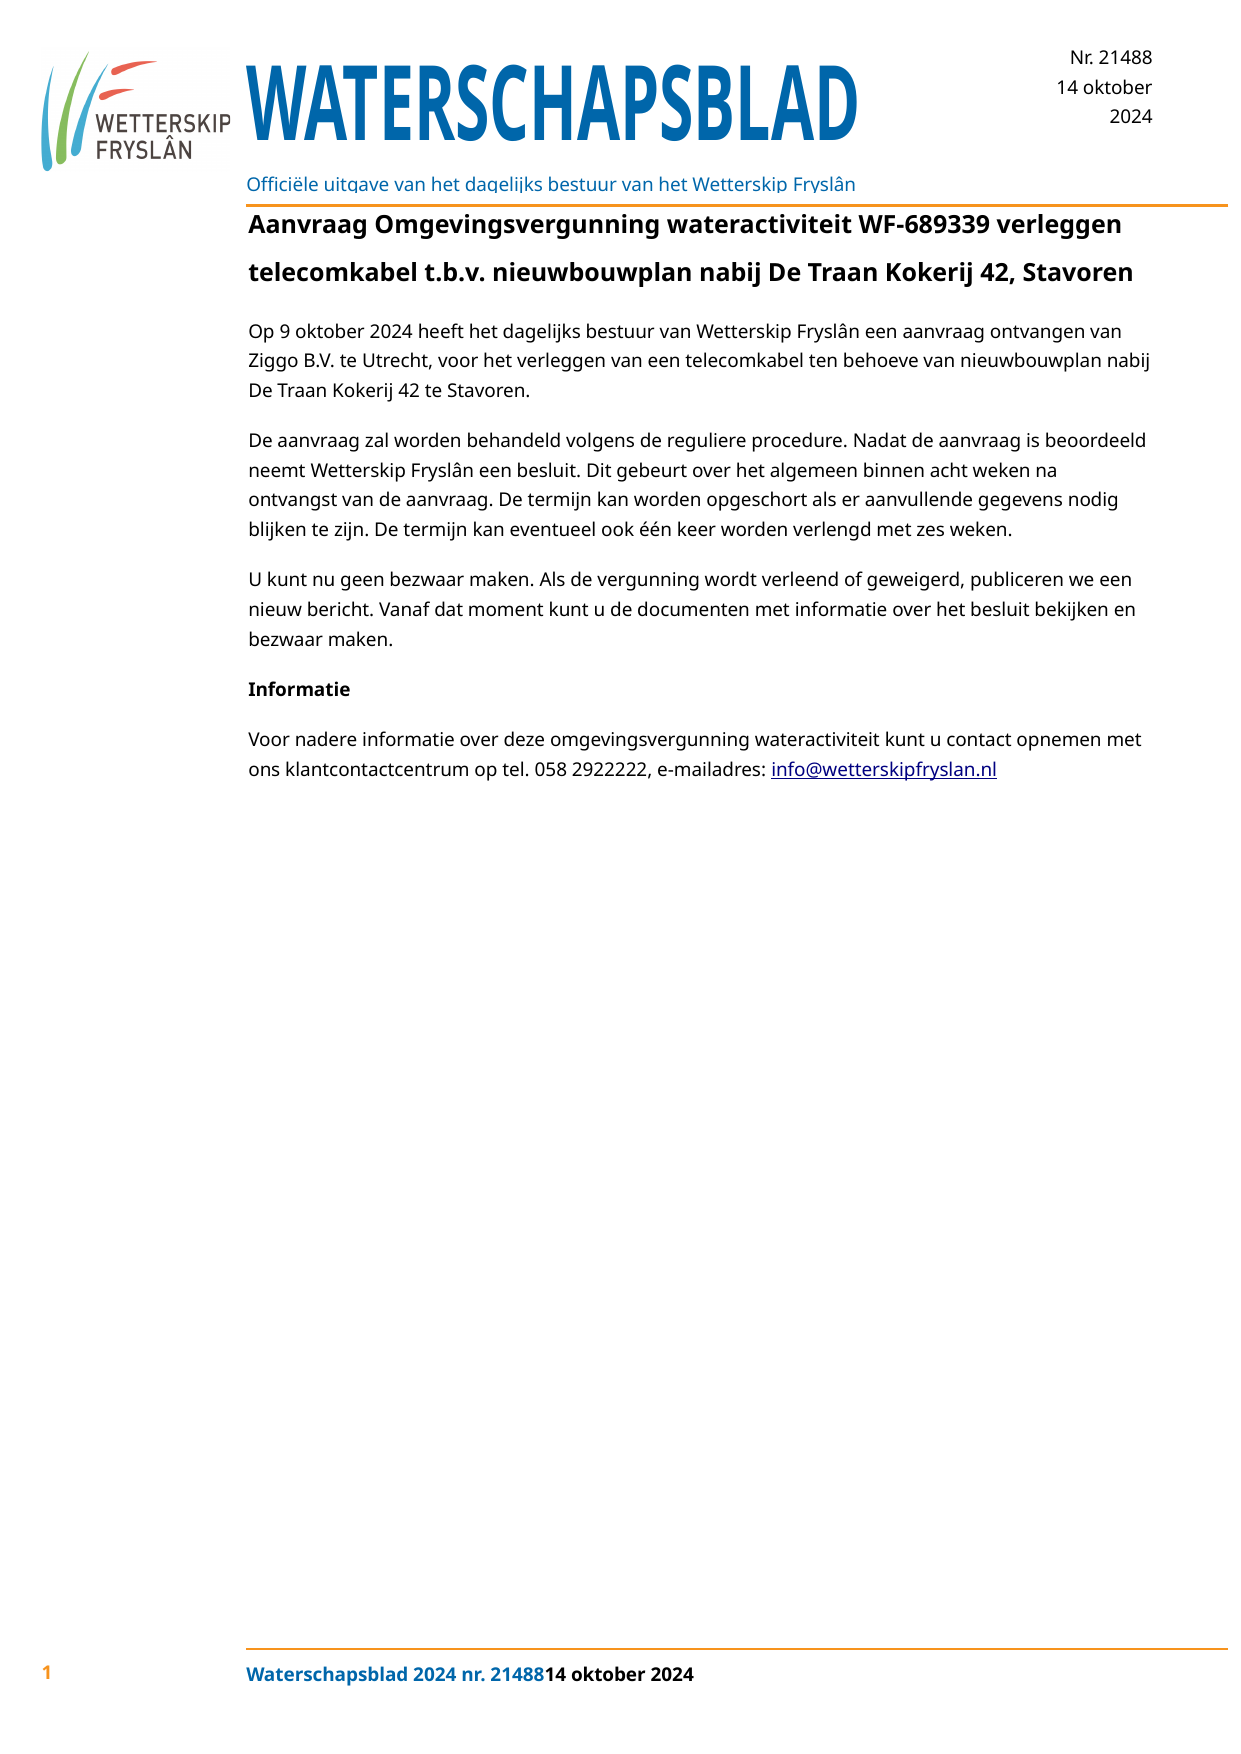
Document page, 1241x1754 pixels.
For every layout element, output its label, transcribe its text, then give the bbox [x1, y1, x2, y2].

picture [41, 47, 231, 172]
text U kunt nu geen bezwaar maken. Als de vergunning wordt verleend of geweigerd, publiceren we een nieuw bericht. Vanaf dat moment kunt u de documenten met informatie over het besluit bekijken en bezwaar maken. [248, 567, 1152, 652]
text Op 9 oktober 2024 heeft het dagelijks bestuur van Wetterskip Fryslân een aanvraag ontvangen van Ziggo B.V. te Utrecht, voor het verleggen van een telecomkabel ten behoeve van nieuwbouwplan nabij De Traan Kokerij 42 te Stavoren. [248, 318, 1152, 403]
text Voor nadere informatie over deze omgevingsvergunning wateractiviteit kunt u contact opnemen met ons klantcontactcentrum op tel. 058 2922222, e-mailadres: info@wetterskipfryslan.nl [248, 727, 1152, 782]
text Informatie [248, 676, 1152, 702]
text De aanvraag zal worden behandeld volgens de reguliere procedure. Nadat de aanvraag is beoordeeld neemt Wetterskip Fryslân een besluit. Dit gebeurt over het algemeen binnen acht weken na ontvangst van de aanvraag. De termijn kan worden opgeschort als er aanvullende gegevens nodig blijken te zijn. De termijn kan eventueel ook één keer worden verlengd met zes weken. [248, 427, 1152, 542]
text Aanvraag Omgevingsvergunning wateractiviteit WF-689339 verleggen telecomkabel t.b.v. nieuwbouwplan nabij De Traan Kokerij 42, Stavoren [248, 207, 1152, 288]
